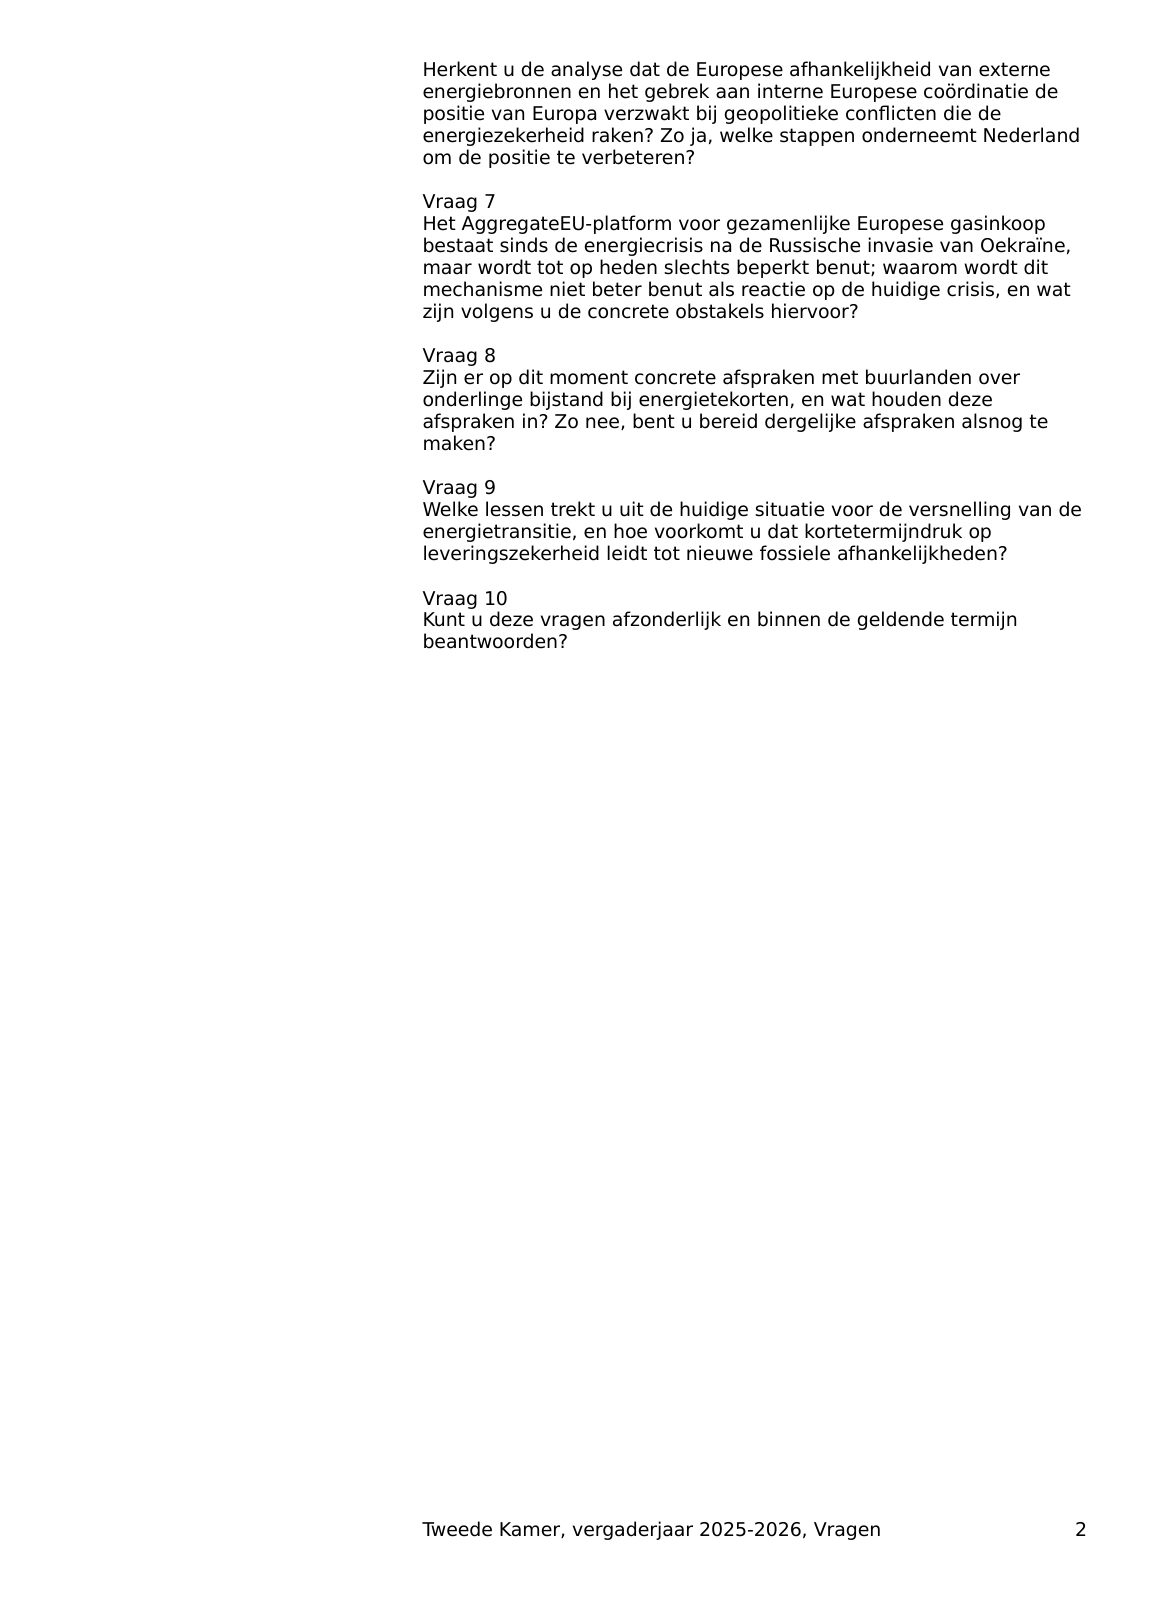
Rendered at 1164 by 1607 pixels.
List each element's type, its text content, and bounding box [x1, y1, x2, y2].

text Vraag 7 [422, 191, 1087, 213]
text Vraag 10 [422, 587, 1087, 609]
text Vraag 9 [422, 477, 1087, 499]
text Kunt u deze vragen afzonderlijk en binnen de geldende termijn beantwoorden? [422, 609, 1087, 653]
text Welke lessen trekt u uit de huidige situatie voor de versnelling van de energietransitie, en hoe voorkomt u dat kortetermijndruk op leveringszekerheid leidt tot nieuwe fossiele afhankelijkheden? [422, 499, 1087, 565]
text Zijn er op dit moment concrete afspraken met buurlanden over onderlinge bijstand bij energietekorten, en wat houden deze afspraken in? Zo nee, bent u bereid dergelijke afspraken alsnog te maken? [422, 367, 1087, 455]
text Vraag 8 [422, 345, 1087, 367]
text Herkent u de analyse dat de Europese afhankelijkheid van externe energiebronnen en het gebrek aan interne Europese coördinatie de positie van Europa verzwakt bij geopolitieke conflicten die de energiezekerheid raken? Zo ja, welke stappen onderneemt Nederland om de positie te verbeteren? [422, 59, 1087, 169]
text Het AggregateEU-platform voor gezamenlijke Europese gasinkoop bestaat sinds de energiecrisis na de Russische invasie van Oekraïne, maar wordt tot op heden slechts beperkt benut; waarom wordt dit mechanisme niet beter benut als reactie op de huidige crisis, en wat zijn volgens u de concrete obstakels hiervoor? [422, 213, 1087, 323]
